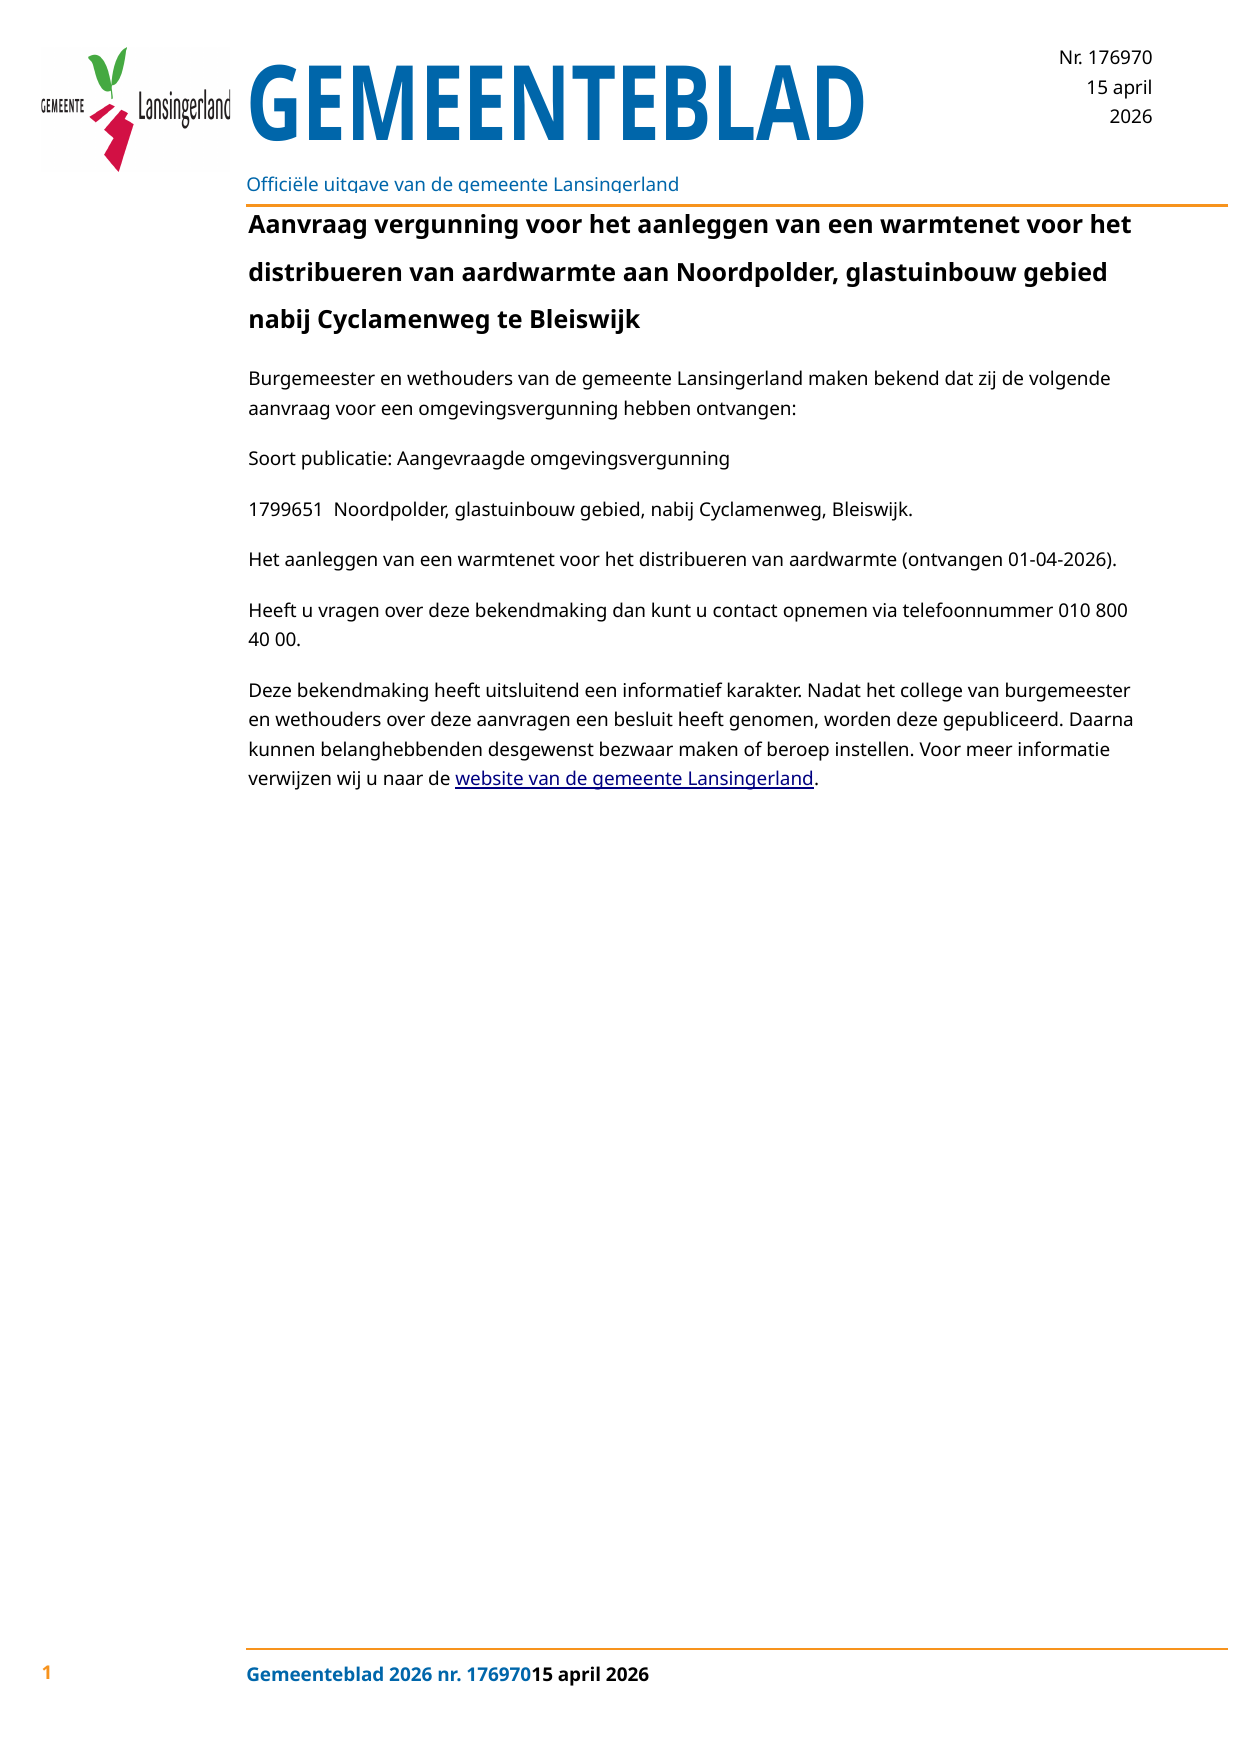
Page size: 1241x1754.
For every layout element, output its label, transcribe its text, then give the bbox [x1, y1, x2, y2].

text Het aanleggen van een warmtenet voor het distribueren van aardwarmte (ontvangen 01-04-2026). [248, 546, 1152, 572]
text Burgemeester en wethouders van de gemeente Lansingerland maken bekend dat zij de volgende aanvraag voor een omgevingsvergunning hebben ontvangen: [248, 366, 1152, 421]
text 1799651 Noordpolder, glastuinbouw gebied, nabij Cyclamenweg, Bleiswijk. [248, 496, 1152, 522]
text Heeft u vragen over deze bekendmaking dan kunt u contact opnemen via telefoonnummer 010 800 40 00. [248, 597, 1152, 652]
text Soort publicatie: Aangevraagde omgevingsvergunning [248, 446, 1152, 471]
picture [41, 47, 231, 172]
text Aanvraag vergunning voor het aanleggen van een warmtenet voor het distribueren van aardwarmte aan Noordpolder, glastuinbouw gebied nabij Cyclamenweg te Bleiswijk [248, 207, 1152, 336]
text Deze bekendmaking heeft uitsluitend een informatief karakter. Nadat het college van burgemeester en wethouders over deze aanvragen een besluit heeft genomen, worden deze gepubliceerd. Daarna kunnen belanghebbenden desgewenst bezwaar maken of beroep instellen. Voor meer informatie verwijzen wij u naar de website van de gemeente Lansingerland. [248, 677, 1152, 791]
